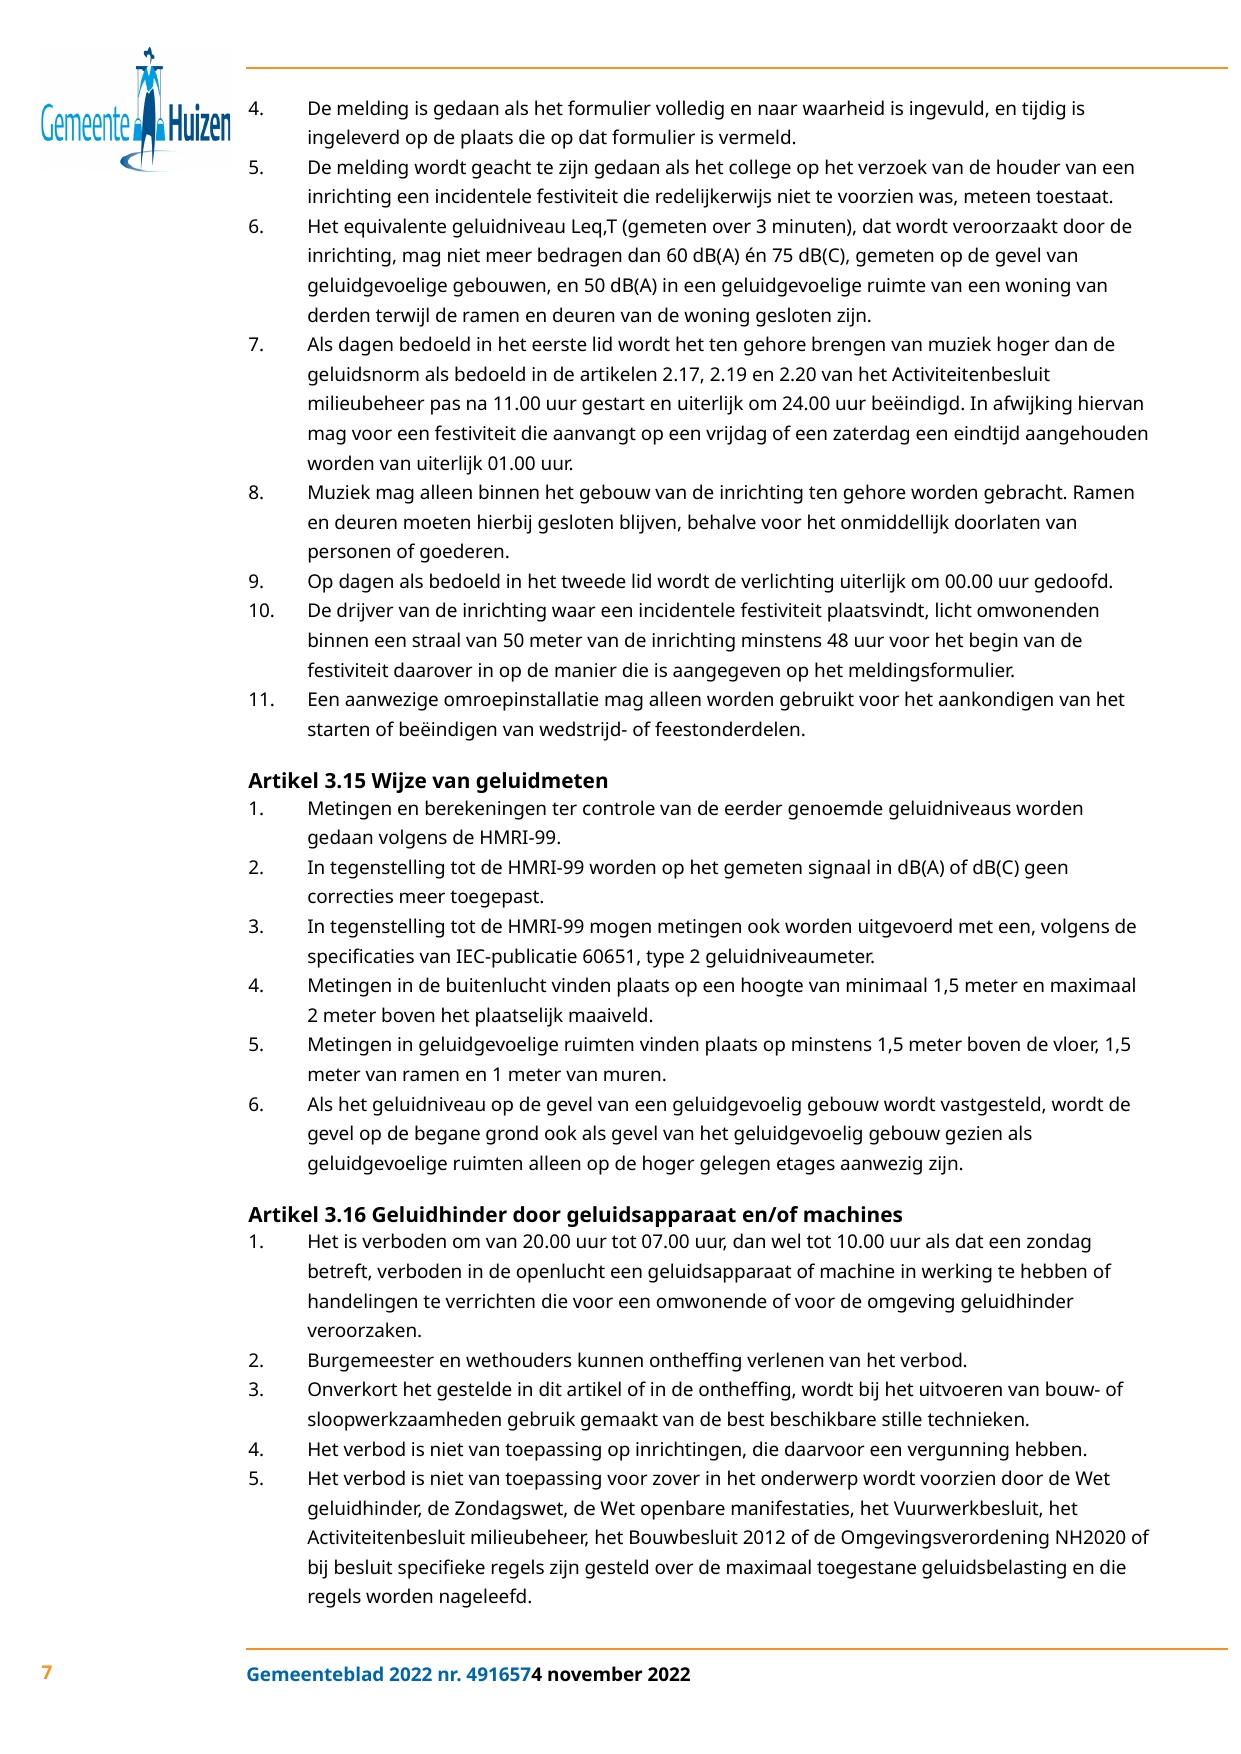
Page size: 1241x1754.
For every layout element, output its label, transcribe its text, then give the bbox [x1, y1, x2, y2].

list Als dagen bedoeld in het eerste lid wordt het ten gehore brengen van muziek hoger dan de geluidsnorm als bedoeld in de artikelen 2.17, 2.19 en 2.20 van het Activiteitenbesluit milieubeheer pas na 11.00 uur gestart en uiterlijk om 24.00 uur beëindigd. In afwijking hiervan mag voor een festiviteit die aanvangt op een vrijdag of een zaterdag een eindtijd aangehouden worden van uiterlijk 01.00 uur. [248, 331, 1152, 476]
text Artikel 3.15 Wijze van geluidmeten [248, 766, 1152, 795]
list Metingen en berekeningen ter controle van de eerder genoemde geluidniveaus worden gedaan volgens de HMRI-99. [248, 795, 1152, 850]
list Het verbod is niet van toepassing voor zover in het onderwerp wordt voorzien door de Wet geluidhinder, de Zondagswet, de Wet openbare manifestaties, het Vuurwerkbesluit, het Activiteitenbesluit milieubeheer, het Bouwbesluit 2012 of de Omgevingsverordening NH2020 of bij besluit specifieke regels zijn gesteld over de maximaal toegestane geluidsbelasting en die regels worden nageleefd. [248, 1465, 1152, 1609]
list Muziek mag alleen binnen het gebouw van de inrichting ten gehore worden gebracht. Ramen en deuren moeten hierbij gesloten blijven, behalve voor het onmiddellijk doorlaten van personen of goederen. [248, 479, 1152, 564]
list De drijver van de inrichting waar een incidentele festiviteit plaatsvindt, licht omwonenden binnen een straal van 50 meter van de inrichting minstens 48 uur voor het begin van de festiviteit daarover in op de manier die is aangegeven op het meldingsformulier. [248, 598, 1152, 683]
list De melding wordt geacht te zijn gedaan als het college op het verzoek van de houder van een inrichting een incidentele festiviteit die redelijkerwijs niet te voorzien was, meteen toestaat. [248, 154, 1152, 209]
list Het is verboden om van 20.00 uur tot 07.00 uur, dan wel tot 10.00 uur als dat een zondag betreft, verboden in de openlucht een geluidsapparaat of machine in werking te hebben of handelingen te verrichten die voor een omwonende of voor de omgeving geluidhinder veroorzaken. [248, 1229, 1152, 1343]
list Onverkort het gestelde in dit artikel of in de ontheffing, wordt bij het uitvoeren van bouw- of sloopwerkzaamheden gebruik gemaakt van de best beschikbare stille technieken. [248, 1377, 1152, 1432]
list Op dagen als bedoeld in het tweede lid wordt de verlichting uiterlijk om 00.00 uur gedoofd. [248, 568, 1152, 594]
list Als het geluidniveau op de gevel van een geluidgevoelig gebouw wordt vastgesteld, wordt de gevel op de begane grond ook als gevel van het geluidgevoelig gebouw gezien als geluidgevoelige ruimten alleen op de hoger gelegen etages aanwezig zijn. [248, 1091, 1152, 1176]
list Het verbod is niet van toepassing op inrichtingen, die daarvoor een vergunning hebben. [248, 1436, 1152, 1462]
list Burgemeester en wethouders kunnen ontheffing verlenen van het verbod. [248, 1347, 1152, 1373]
list Het equivalente geluidniveau Leq,T (gemeten over 3 minuten), dat wordt veroorzaakt door de inrichting, mag niet meer bedragen dan 60 dB(A) én 75 dB(C), gemeten op de gevel van geluidgevoelige gebouwen, en 50 dB(A) in een geluidgevoelige ruimte van een woning van derden terwijl de ramen en deuren van de woning gesloten zijn. [248, 213, 1152, 328]
picture [41, 47, 231, 172]
text Artikel 3.16 Geluidhinder door geluidsapparaat en/of machines [248, 1200, 1152, 1229]
list De melding is gedaan als het formulier volledig en naar waarheid is ingevuld, en tijdig is ingeleverd op de plaats die op dat formulier is vermeld. [248, 95, 1152, 150]
list Een aanwezige omroepinstallatie mag alleen worden gebruikt voor het aankondigen van het starten of beëindigen van wedstrijd- of feestonderdelen. [248, 686, 1152, 742]
list Metingen in de buitenlucht vinden plaats op een hoogte van minimaal 1,5 meter en maximaal 2 meter boven het plaatselijk maaiveld. [248, 972, 1152, 1028]
list In tegenstelling tot de HMRI-99 mogen metingen ook worden uitgevoerd met een, volgens de specificaties van IEC-publicatie 60651, type 2 geluidniveaumeter. [248, 913, 1152, 968]
list In tegenstelling tot de HMRI-99 worden op het gemeten signaal in dB(A) of dB(C) geen correcties meer toegepast. [248, 854, 1152, 909]
list Metingen in geluidgevoelige ruimten vinden plaats op minstens 1,5 meter boven de vloer, 1,5 meter van ramen en 1 meter van muren. [248, 1032, 1152, 1087]
